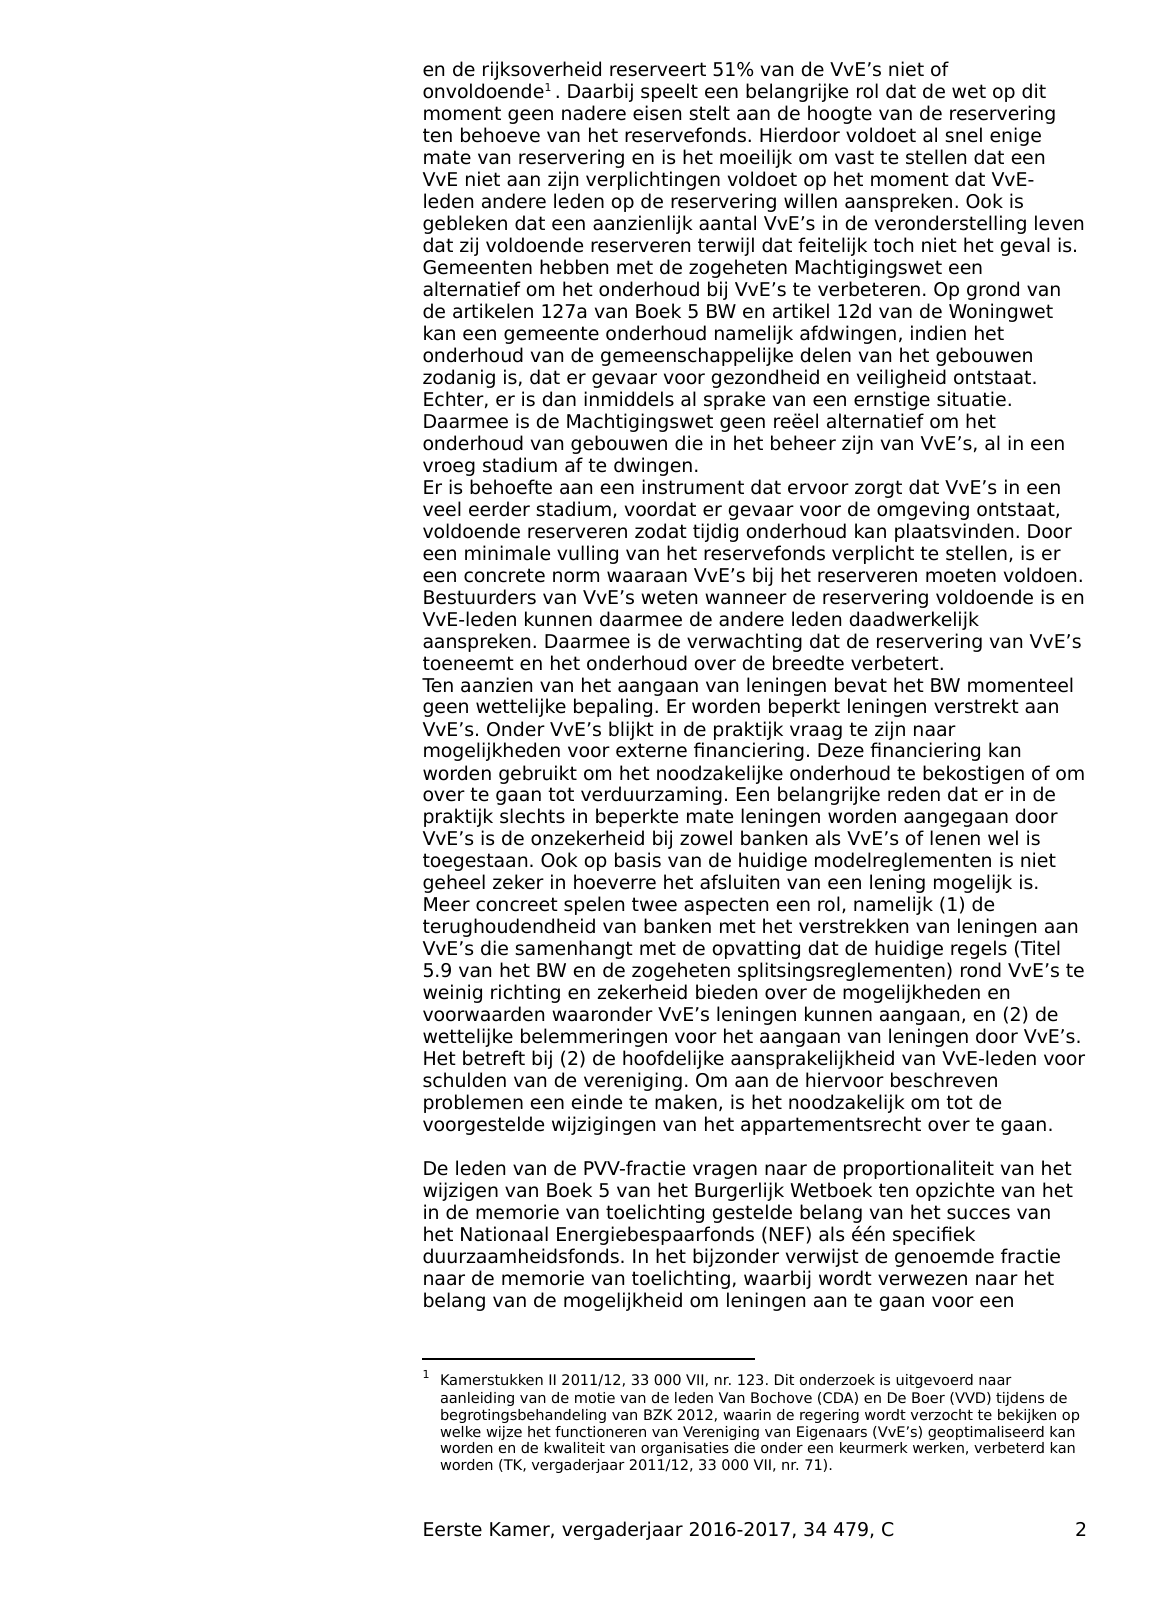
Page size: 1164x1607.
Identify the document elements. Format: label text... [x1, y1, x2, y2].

text De leden van de PVV-fractie vragen naar de proportionaliteit van het wijzigen van Boek 5 van het Burgerlijk Wetboek ten opzichte van het in de memorie van toelichting gestelde belang van het succes van het Nationaal Energiebespaarfonds (NEF) als één specifiek duurzaamheidsfonds. In het bijzonder verwijst de genoemde fractie naar de memorie van toelichting, waarbij wordt verwezen naar het belang van de mogelijkheid om leningen aan te gaan voor een [422, 1158, 1087, 1312]
text en de rijksoverheid reserveert 51% van de VvE’s niet of onvoldoende. Daarbij speelt een belangrijke rol dat de wet op dit moment geen nadere eisen stelt aan de hoogte van de reservering ten behoeve van het reservefonds. Hierdoor voldoet al snel enige mate van reservering en is het moeilijk om vast te stellen dat een VvE niet aan zijn verplichtingen voldoet op het moment dat VvE-leden andere leden op de reservering willen aanspreken. Ook is gebleken dat een aanzienlijk aantal VvE’s in de veronderstelling leven dat zij voldoende reserveren terwijl dat feitelijk toch niet het geval is. Gemeenten hebben met de zogeheten Machtigingswet een alternatief om het onderhoud bij VvE’s te verbeteren. Op grond van de artikelen 127a van Boek 5 BW en artikel 12d van de Woningwet kan een gemeente onderhoud namelijk afdwingen, indien het onderhoud van de gemeenschappelijke delen van het gebouwen zodanig is, dat er gevaar voor gezondheid en veiligheid ontstaat. Echter, er is dan inmiddels al sprake van een ernstige situatie. Daarmee is de Machtigingswet geen reëel alternatief om het onderhoud van gebouwen die in het beheer zijn van VvE’s, al in een vroeg stadium af te dwingen. [422, 59, 1087, 477]
text Ten aanzien van het aangaan van leningen bevat het BW momenteel geen wettelijke bepaling. Er worden beperkt leningen verstrekt aan VvE’s. Onder VvE’s blijkt in de praktijk vraag te zijn naar mogelijkheden voor externe financiering. Deze financiering kan worden gebruikt om het noodzakelijke onderhoud te bekostigen of om over te gaan tot verduurzaming. Een belangrijke reden dat er in de praktijk slechts in beperkte mate leningen worden aangegaan door VvE’s is de onzekerheid bij zowel banken als VvE’s of lenen wel is toegestaan. Ook op basis van de huidige modelreglementen is niet geheel zeker in hoeverre het afsluiten van een lening mogelijk is. Meer concreet spelen twee aspecten een rol, namelijk (1) de terughoudendheid van banken met het verstrekken van leningen aan VvE’s die samenhangt met de opvatting dat de huidige regels (Titel 5.9 van het BW en de zogeheten splitsingsreglementen) rond VvE’s te weinig richting en zekerheid bieden over de mogelijkheden en voorwaarden waaronder VvE’s leningen kunnen aangaan, en (2) de wettelijke belemmeringen voor het aangaan van leningen door VvE’s. Het betreft bij (2) de hoofdelijke aansprakelijkheid van VvE-leden voor schulden van de vereniging. Om aan de hiervoor beschreven problemen een einde te maken, is het noodzakelijk om tot de voorgestelde wijzigingen van het appartementsrecht over te gaan. [422, 674, 1087, 1136]
text Kamerstukken II 2011/12, 33 000 VII, nr. 123. Dit onderzoek is uitgevoerd naar aanleiding van de motie van de leden Van Bochove (CDA) en De Boer (VVD) tijdens de begrotingsbehandeling van BZK 2012, waarin de regering wordt verzocht te bekijken op welke wijze het functioneren van Vereniging van Eigenaars (VvE’s) geoptimaliseerd kan worden en de kwaliteit van organisaties die onder een keurmerk werken, verbeterd kan worden (TK, vergaderjaar 2011/12, 33 000 VII, nr. 71). [422, 1368, 1087, 1474]
text Er is behoefte aan een instrument dat ervoor zorgt dat VvE’s in een veel eerder stadium, voordat er gevaar voor de omgeving ontstaat, voldoende reserveren zodat tijdig onderhoud kan plaatsvinden. Door een minimale vulling van het reservefonds verplicht te stellen, is er een concrete norm waaraan VvE’s bij het reserveren moeten voldoen. Bestuurders van VvE’s weten wanneer de reservering voldoende is en VvE-leden kunnen daarmee de andere leden daadwerkelijk aanspreken. Daarmee is de verwachting dat de reservering van VvE’s toeneemt en het onderhoud over de breedte verbetert. [422, 477, 1087, 674]
